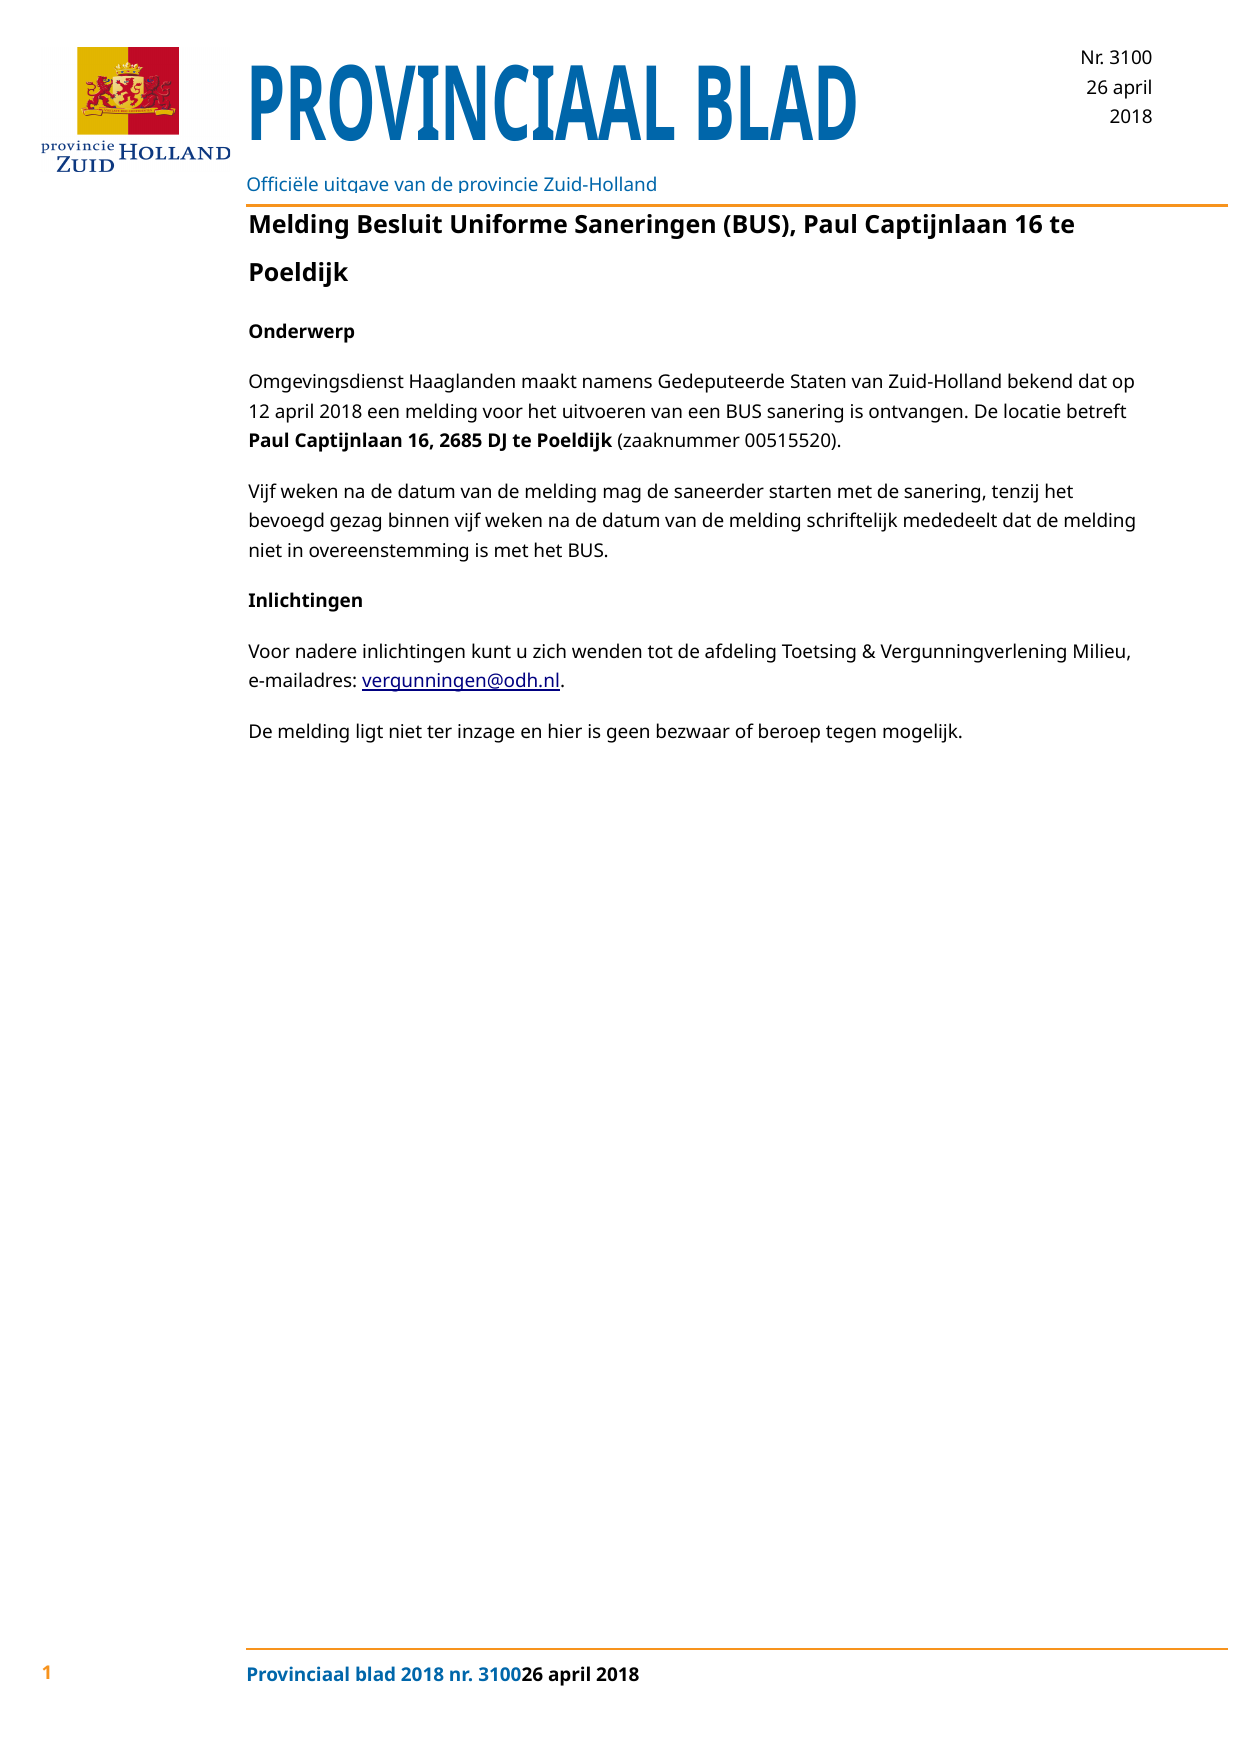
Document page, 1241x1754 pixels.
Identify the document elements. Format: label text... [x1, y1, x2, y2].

text Onderwerp [248, 318, 1152, 344]
text Inlichtingen [248, 587, 1152, 613]
text Vijf weken na de datum van de melding mag de saneerder starten met de sanering, tenzij het bevoegd gezag binnen vijf weken na de datum van de melding schriftelijk mededeelt dat de melding niet in overeenstemming is met het BUS. [248, 478, 1152, 563]
text Voor nadere inlichtingen kunt u zich wenden tot de afdeling Toetsing & Vergunningverlening Milieu, e-mailadres: vergunningen@odh.nl. [248, 638, 1152, 693]
picture [41, 47, 231, 172]
text Omgevingsdienst Haaglanden maakt namens Gedeputeerde Staten van Zuid-Holland bekend dat op 12 april 2018 een melding voor het uitvoeren van een BUS sanering is ontvangen. De locatie betreft Paul Captijnlaan 16, 2685 DJ te Poeldijk (zaaknummer 00515520). [248, 368, 1152, 453]
text De melding ligt niet ter inzage en hier is geen bezwaar of beroep tegen mogelijk. [248, 718, 1152, 744]
text Melding Besluit Uniforme Saneringen (BUS), Paul Captijnlaan 16 te Poeldijk [248, 207, 1152, 288]
